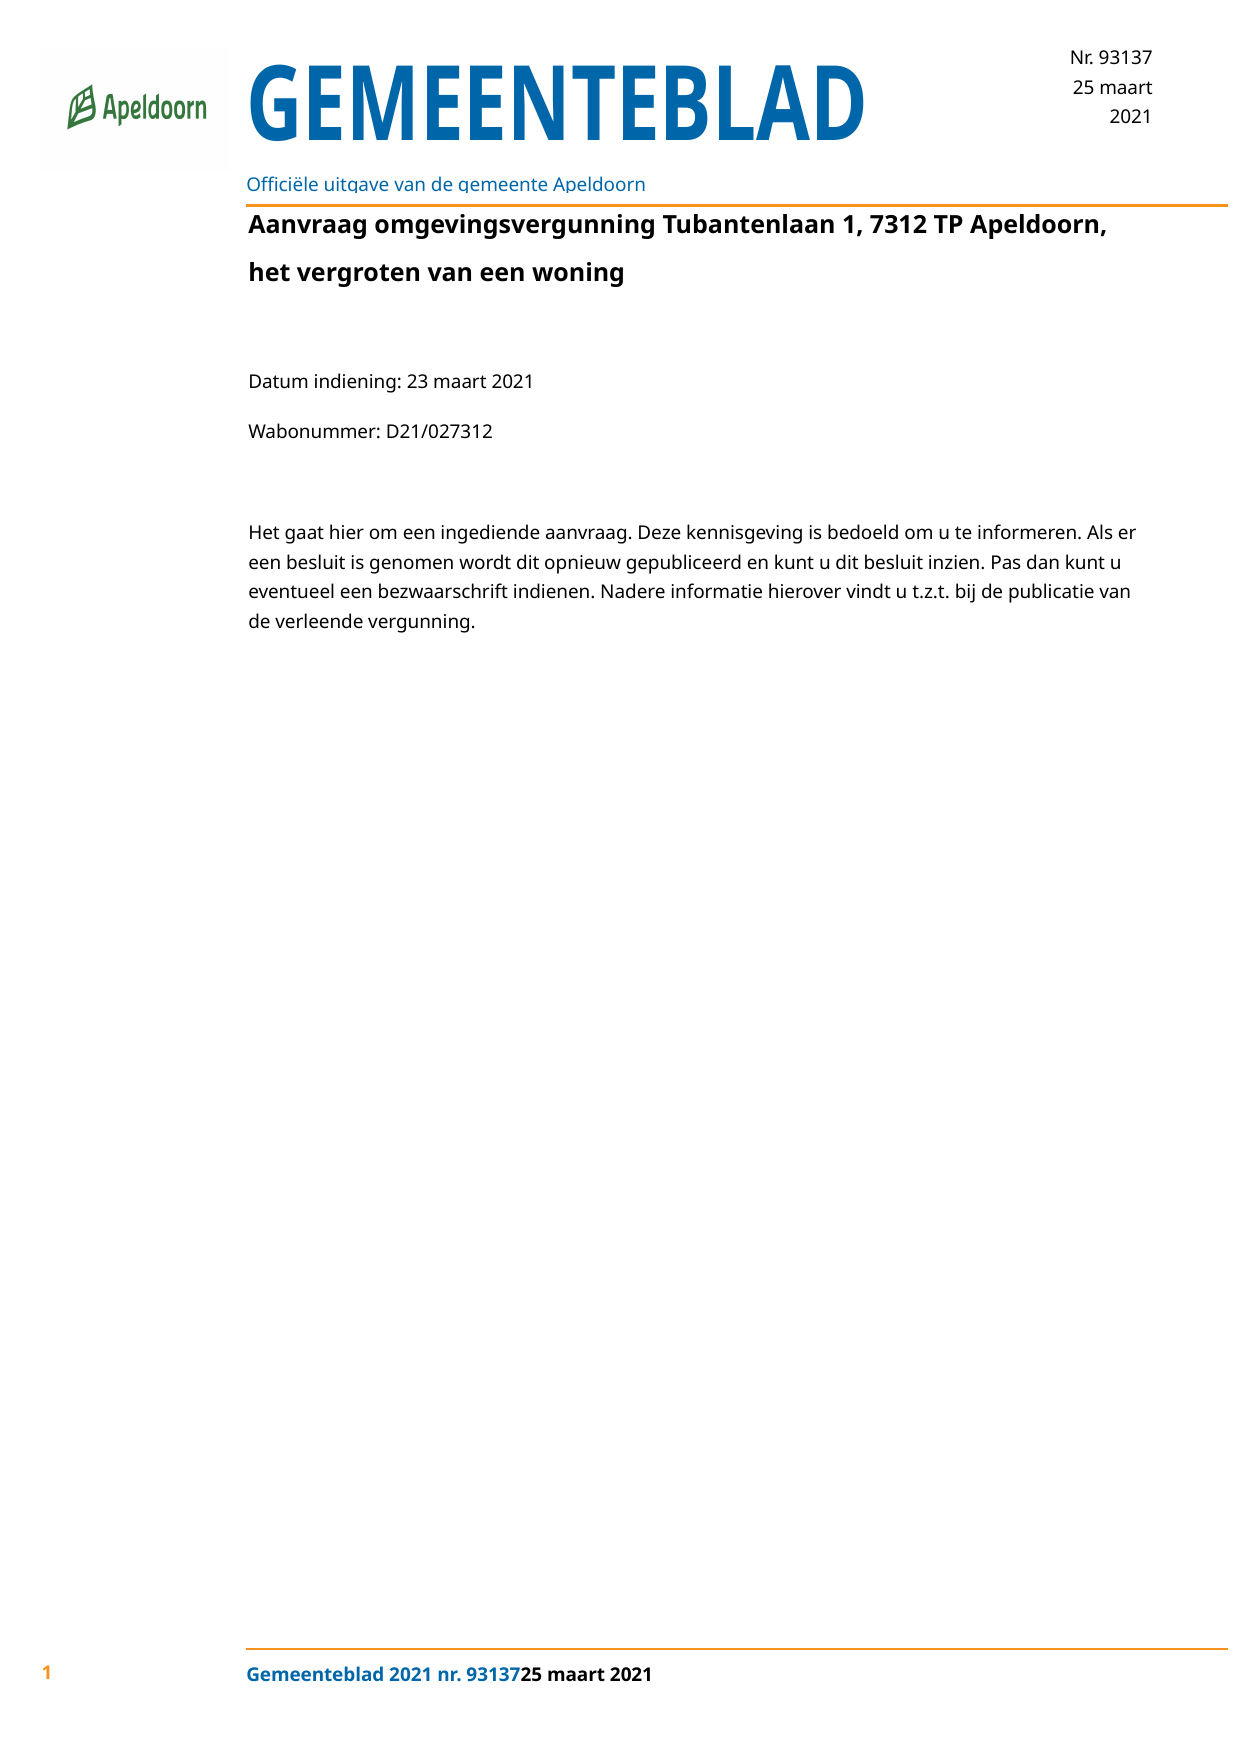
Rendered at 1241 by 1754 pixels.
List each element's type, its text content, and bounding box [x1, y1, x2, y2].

text Datum indiening: 23 maart 2021 [248, 368, 1152, 394]
text Wabonummer: D21/027312 [248, 419, 1152, 444]
text Aanvraag omgevingsvergunning Tubantenlaan 1, 7312 TP Apeldoorn, het vergroten van een woning [248, 207, 1152, 288]
picture [41, 47, 231, 172]
text Het gaat hier om een ingediende aanvraag. Deze kennisgeving is bedoeld om u te informeren. Als er een besluit is genomen wordt dit opnieuw gepubliceerd en kunt u dit besluit inzien. Pas dan kunt u eventueel een bezwaarschrift indienen. Nadere informatie hierover vindt u t.z.t. bij de publicatie van de verleende vergunning. [248, 519, 1152, 634]
